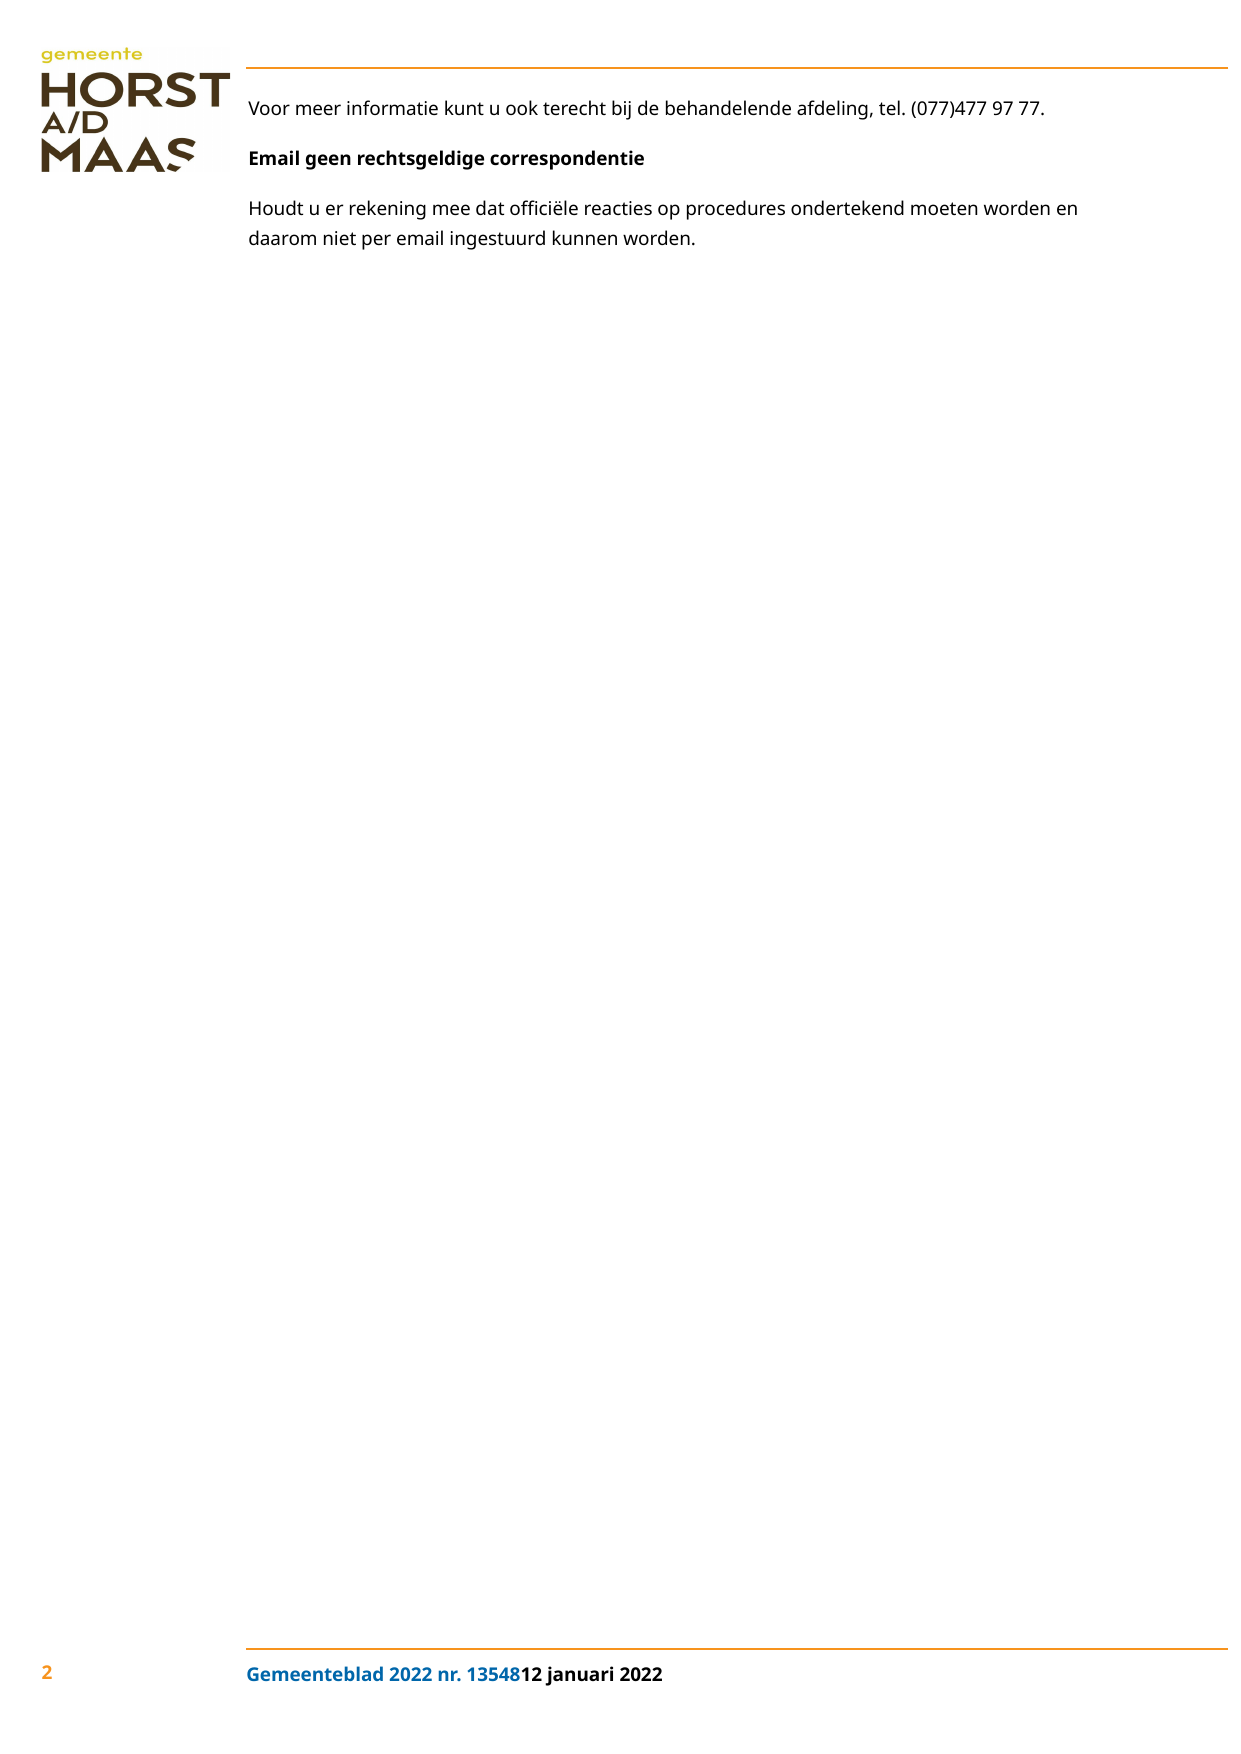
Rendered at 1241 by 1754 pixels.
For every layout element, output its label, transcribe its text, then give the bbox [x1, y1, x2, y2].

text Voor meer informatie kunt u ook terecht bij de behandelende afdeling, tel. (077)477 97 77. [248, 95, 1152, 121]
text Houdt u er rekening mee dat officiële reacties op procedures ondertekend moeten worden en daarom niet per email ingestuurd kunnen worden. [248, 196, 1152, 251]
text Email geen rechtsgeldige correspondentie [248, 145, 1152, 171]
picture [41, 47, 231, 172]
